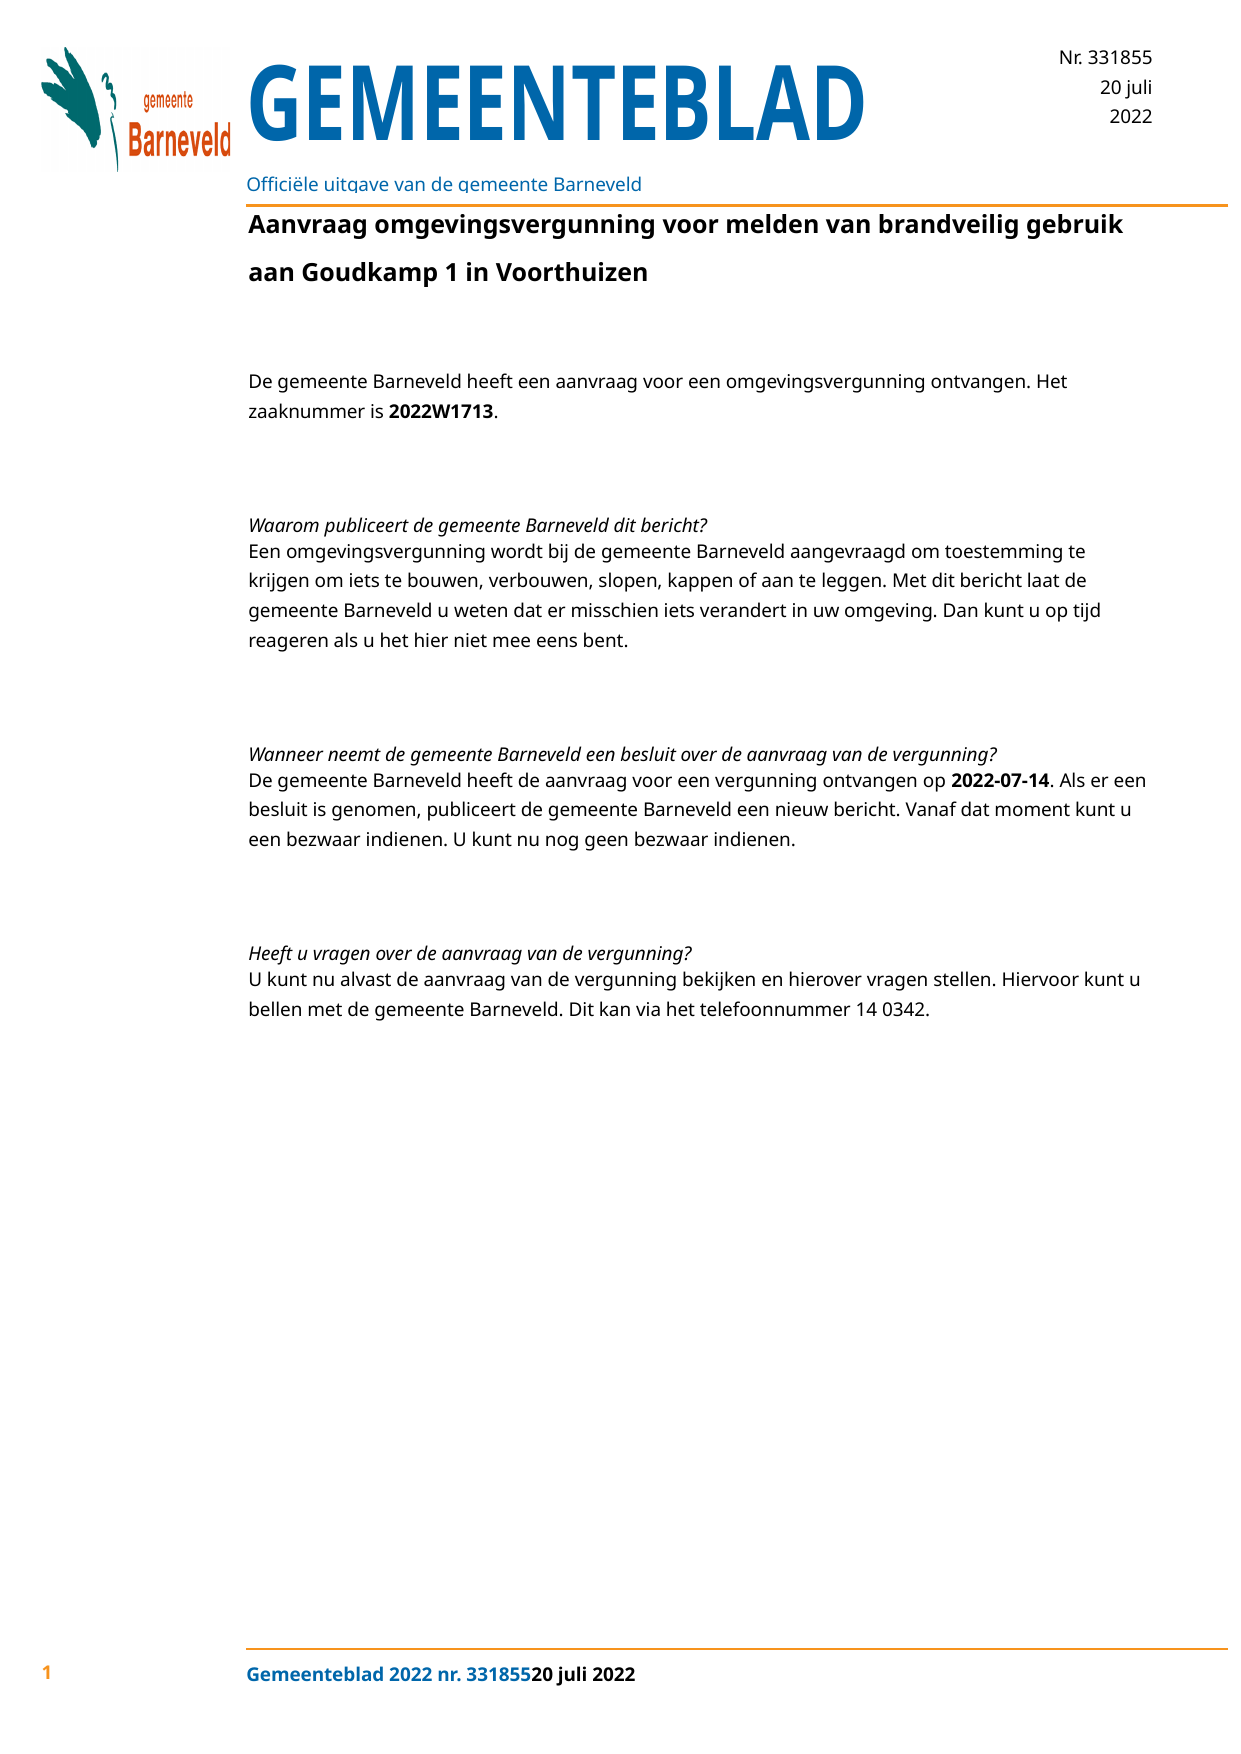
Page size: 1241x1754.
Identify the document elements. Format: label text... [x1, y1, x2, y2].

text De gemeente Barneveld heeft een aanvraag voor een omgevingsvergunning ontvangen. Het zaaknummer is 2022W1713. [248, 368, 1152, 424]
text Waarom publiceert de gemeente Barneveld dit bericht? [248, 512, 1152, 538]
text Heeft u vragen over de aanvraag van de vergunning? [248, 940, 1152, 966]
text Aanvraag omgevingsvergunning voor melden van brandveilig gebruik aan Goudkamp 1 in Voorthuizen [248, 207, 1152, 288]
text Wanneer neemt de gemeente Barneveld een besluit over de aanvraag van de vergunning? [248, 741, 1152, 767]
text U kunt nu alvast de aanvraag van de vergunning bekijken en hierover vragen stellen. Hiervoor kunt u bellen met de gemeente Barneveld. Dit kan via het telefoonnummer 14 0342. [248, 966, 1152, 1021]
text Een omgevingsvergunning wordt bij de gemeente Barneveld aangevraagd om toestemming te krijgen om iets te bouwen, verbouwen, slopen, kappen of aan te leggen. Met dit bericht laat de gemeente Barneveld u weten dat er misschien iets verandert in uw omgeving. Dan kunt u op tijd reageren als u het hier niet mee eens bent. [248, 538, 1152, 652]
text De gemeente Barneveld heeft de aanvraag voor een vergunning ontvangen op 2022-07-14. Als er een besluit is genomen, publiceert de gemeente Barneveld een nieuw bericht. Vanaf dat moment kunt u een bezwaar indienen. U kunt nu nog geen bezwaar indienen. [248, 767, 1152, 852]
picture [41, 47, 231, 172]
